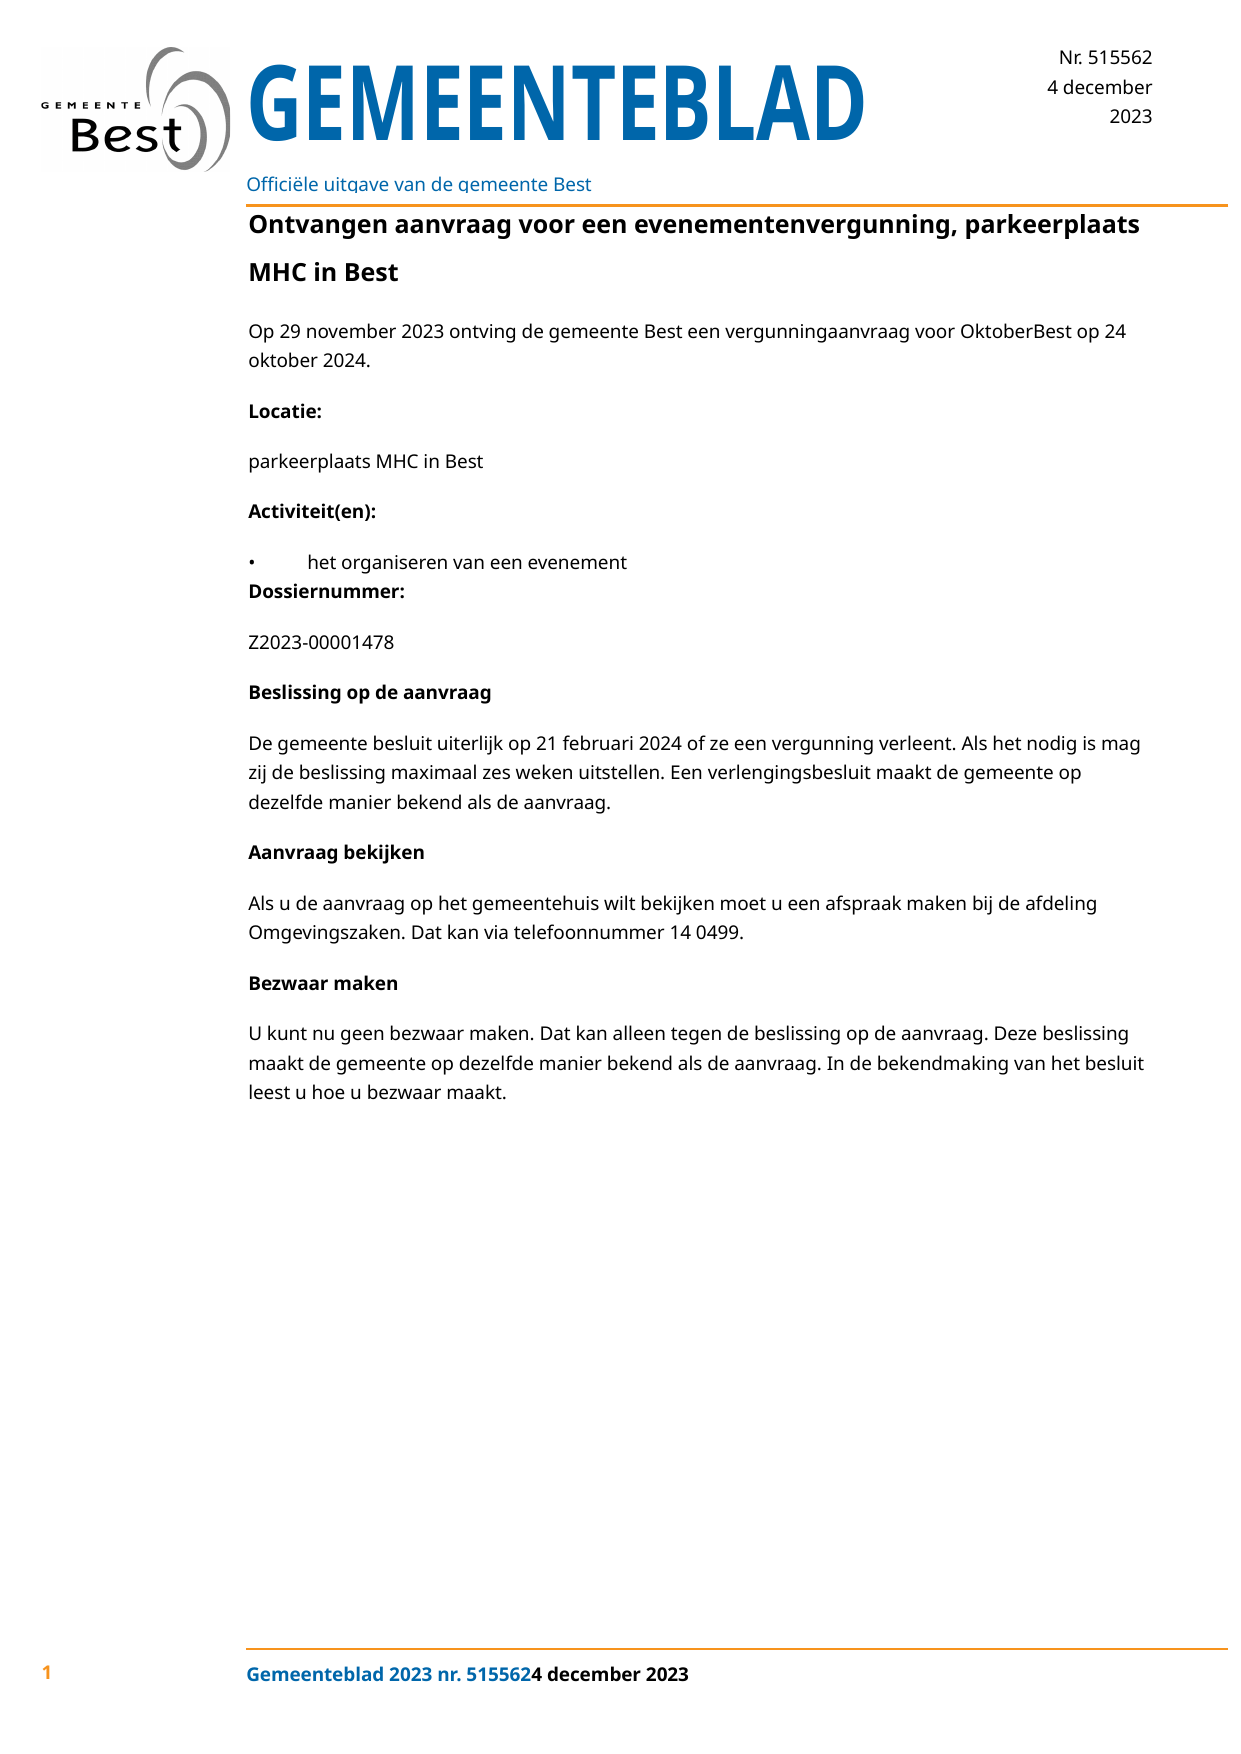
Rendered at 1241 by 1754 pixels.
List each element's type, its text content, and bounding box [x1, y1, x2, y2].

text Beslissing op de aanvraag [248, 679, 1152, 705]
text Locatie: [248, 398, 1152, 424]
text Activiteit(en): [248, 499, 1152, 524]
text Bezwaar maken [248, 970, 1152, 996]
text Aanvraag bekijken [248, 839, 1152, 865]
text parkeerplaats MHC in Best [248, 448, 1152, 474]
text Z2023-00001478 [248, 629, 1152, 655]
text U kunt nu geen bezwaar maken. Dat kan alleen tegen de beslissing op de aanvraag. Deze beslissing maakt de gemeente op dezelfde manier bekend als de aanvraag. In de bekendmaking van het besluit leest u hoe u bezwaar maakt. [248, 1020, 1152, 1105]
text De gemeente besluit uiterlijk op 21 februari 2024 of ze een vergunning verleent. Als het nodig is mag zij de beslissing maximaal zes weken uitstellen. Een verlengingsbesluit maakt de gemeente op dezelfde manier bekend als de aanvraag. [248, 730, 1152, 815]
text Op 29 november 2023 ontving de gemeente Best een vergunningaanvraag voor OktoberBest op 24 oktober 2024. [248, 318, 1152, 373]
text Ontvangen aanvraag voor een evenementenvergunning, parkeerplaats MHC in Best [248, 207, 1152, 288]
text Dossiernummer: [248, 579, 1152, 604]
text Als u de aanvraag op het gemeentehuis wilt bekijken moet u een afspraak maken bij de afdeling Omgevingszaken. Dat kan via telefoonnummer 14 0499. [248, 890, 1152, 945]
list het organiseren van een evenement [248, 549, 1152, 575]
picture [41, 47, 231, 172]
